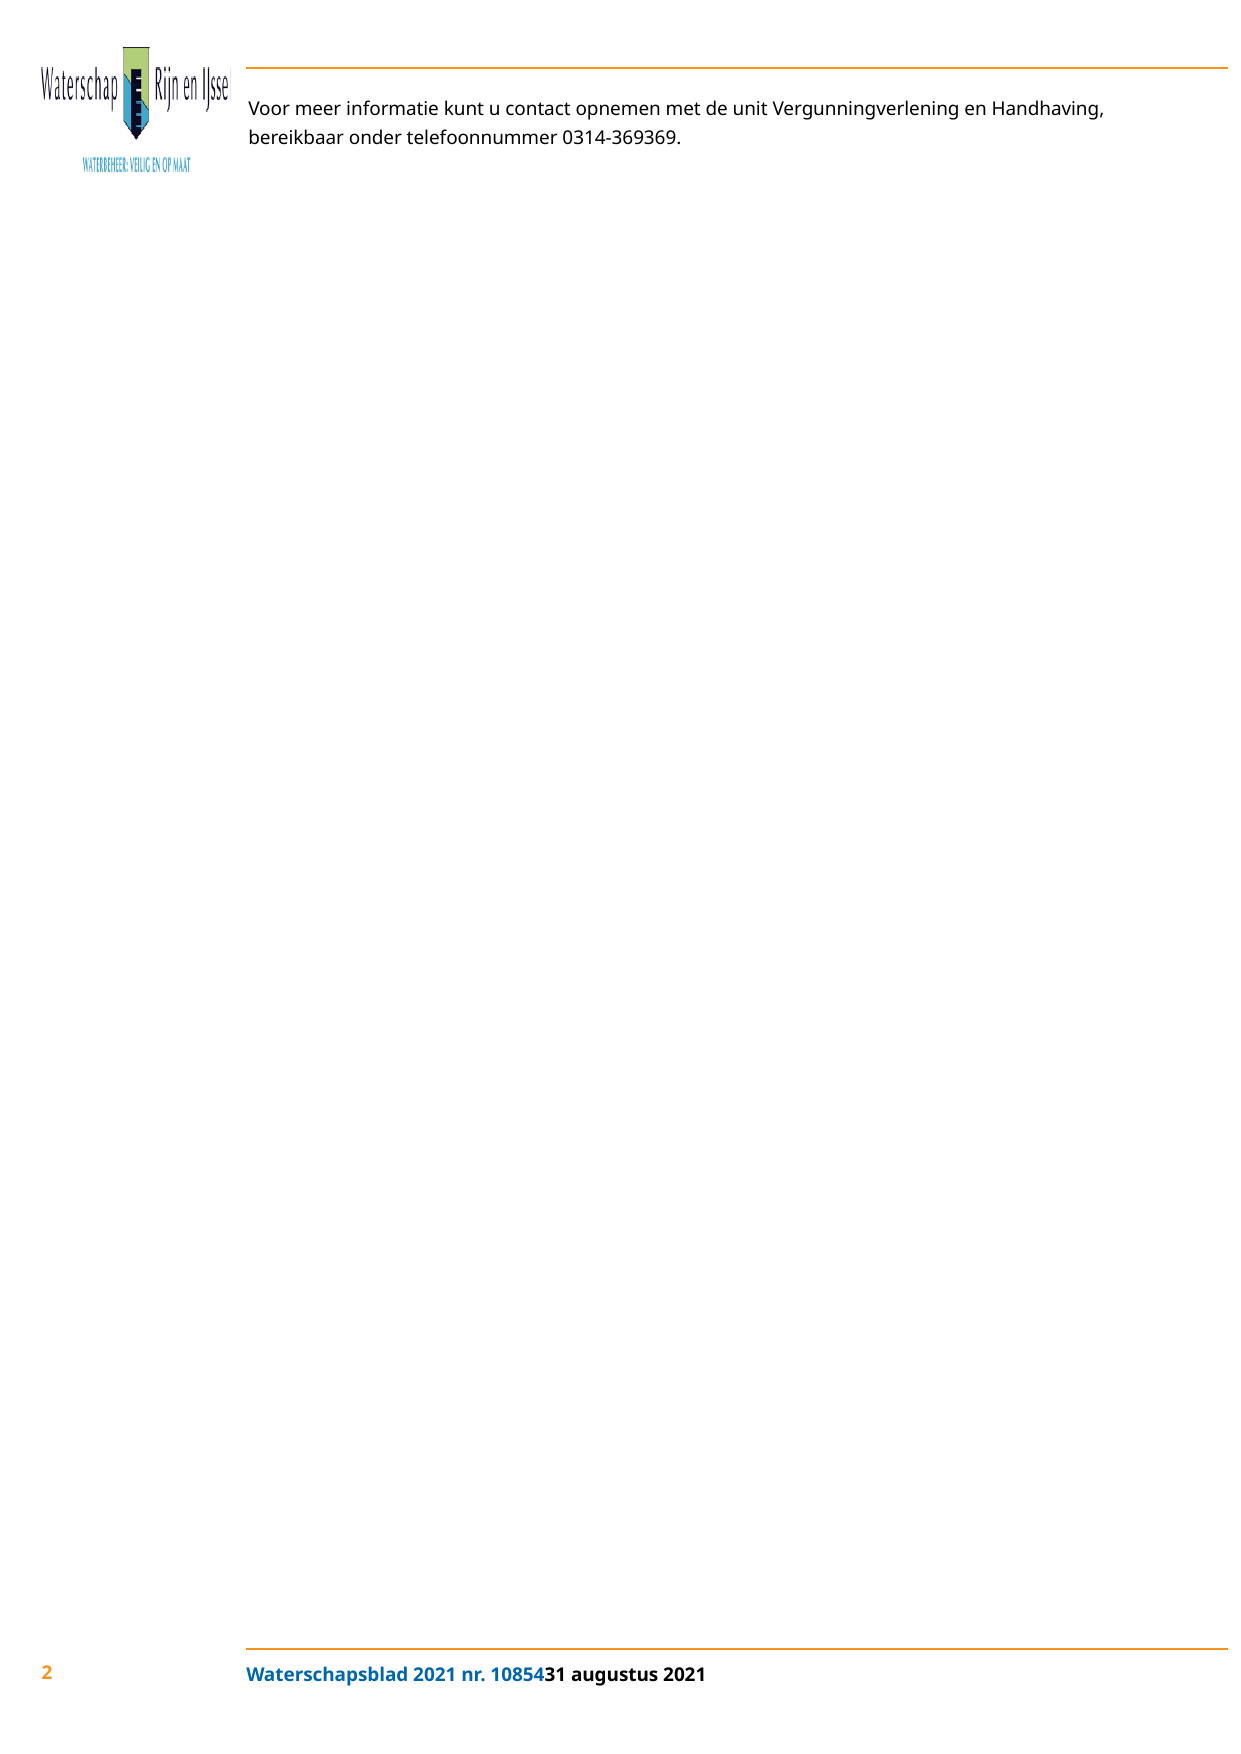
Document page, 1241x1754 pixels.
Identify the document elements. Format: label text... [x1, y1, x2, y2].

text Voor meer informatie kunt u contact opnemen met de unit Vergunningverlening en Handhaving, bereikbaar onder telefoonnummer 0314-369369. [248, 95, 1152, 150]
picture [41, 47, 231, 172]
